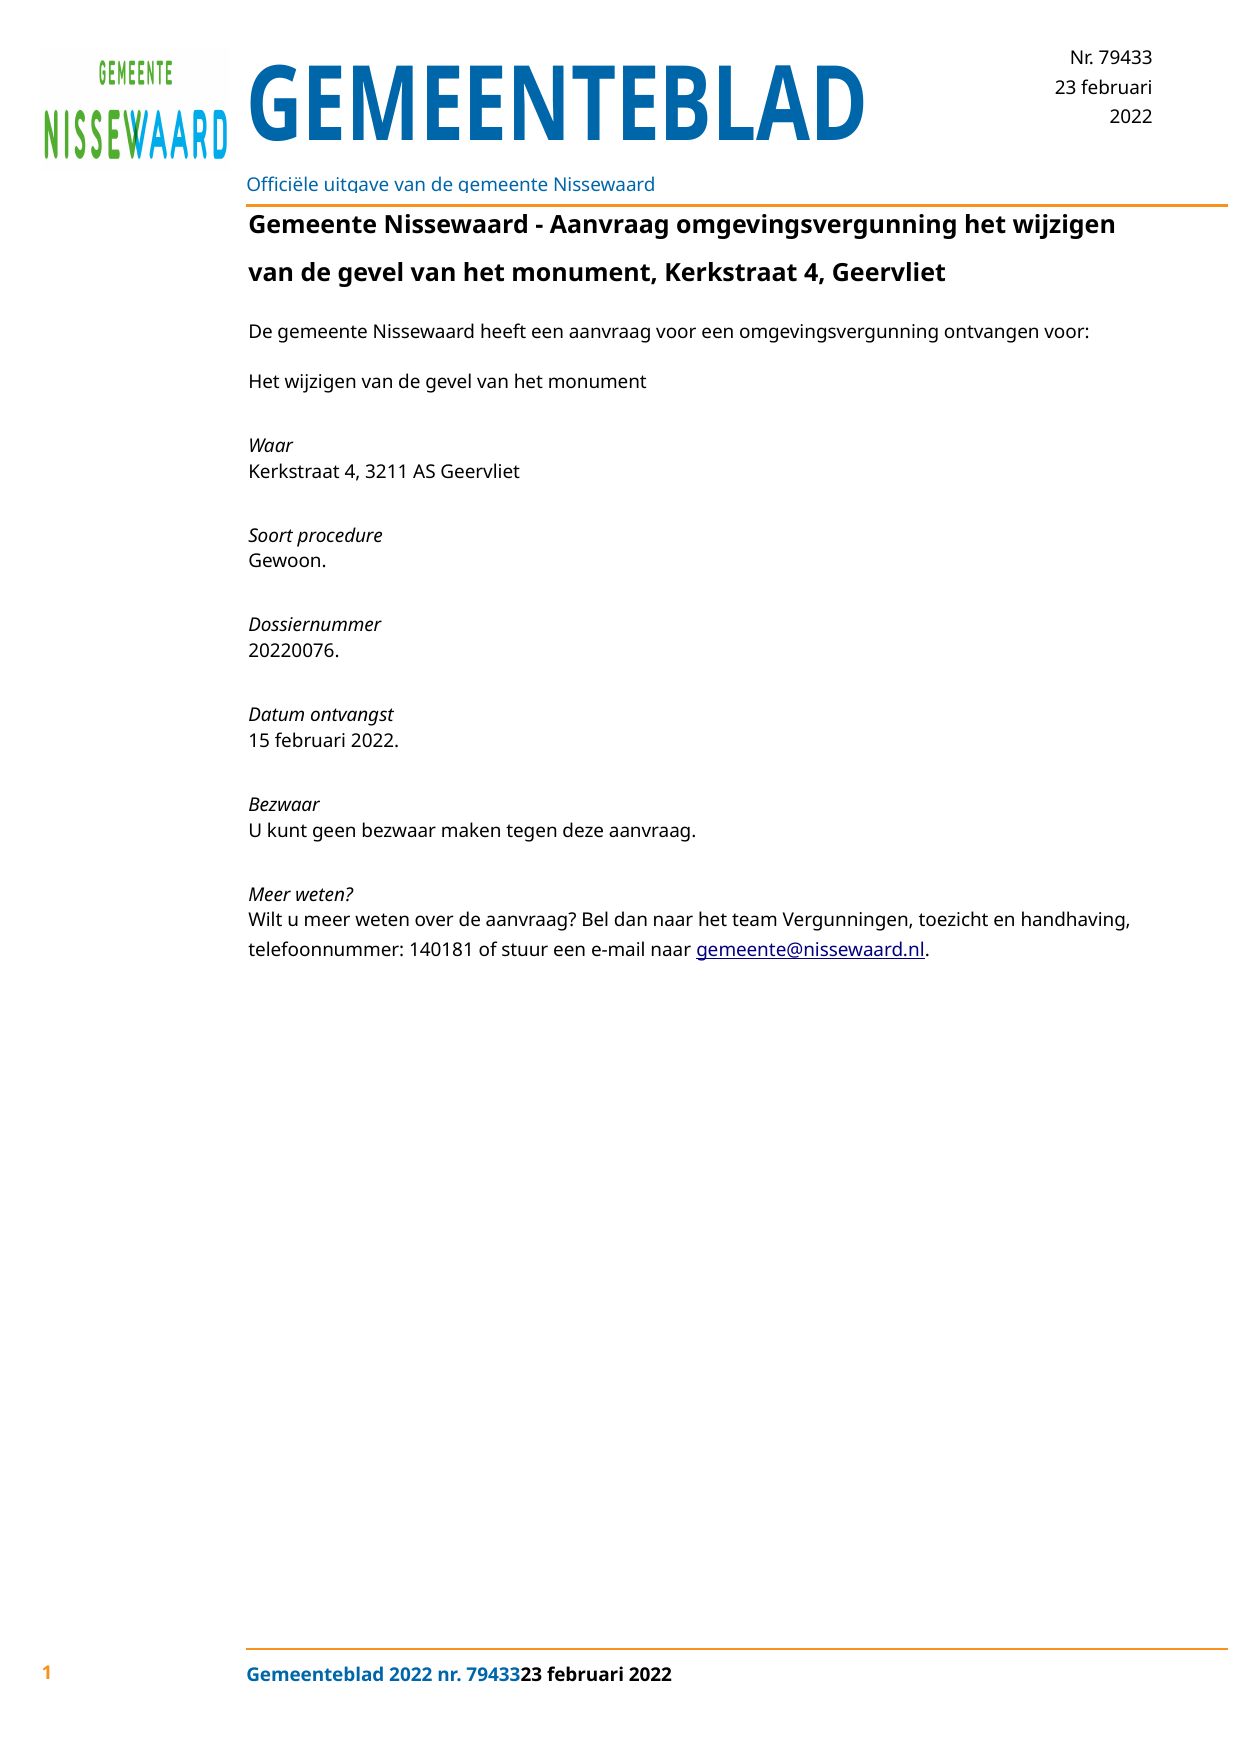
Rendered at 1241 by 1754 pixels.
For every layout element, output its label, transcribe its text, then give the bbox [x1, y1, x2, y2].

text Kerkstraat 4, 3211 AS Geervliet [248, 458, 1152, 484]
text Waar [248, 432, 1152, 458]
text De gemeente Nissewaard heeft een aanvraag voor een omgevingsvergunning ontvangen voor: [248, 318, 1152, 344]
picture [41, 47, 231, 172]
text Datum ontvangst [248, 701, 1152, 727]
text Het wijzigen van de gevel van het monument [248, 368, 1152, 394]
text U kunt geen bezwaar maken tegen deze aanvraag. [248, 817, 1152, 842]
text Gewoon. [248, 548, 1152, 573]
text Dossiernummer [248, 612, 1152, 637]
text 20220076. [248, 637, 1152, 663]
text Soort procedure [248, 522, 1152, 548]
text Bezwaar [248, 791, 1152, 817]
text Gemeente Nissewaard - Aanvraag omgevingsvergunning het wijzigen van de gevel van het monument, Kerkstraat 4, Geervliet [248, 207, 1152, 288]
text Wilt u meer weten over de aanvraag? Bel dan naar het team Vergunningen, toezicht en handhaving, telefoonnummer: 140181 of stuur een e-mail naar gemeente@nissewaard.nl. [248, 906, 1152, 962]
text Meer weten? [248, 881, 1152, 906]
text 15 februari 2022. [248, 727, 1152, 753]
